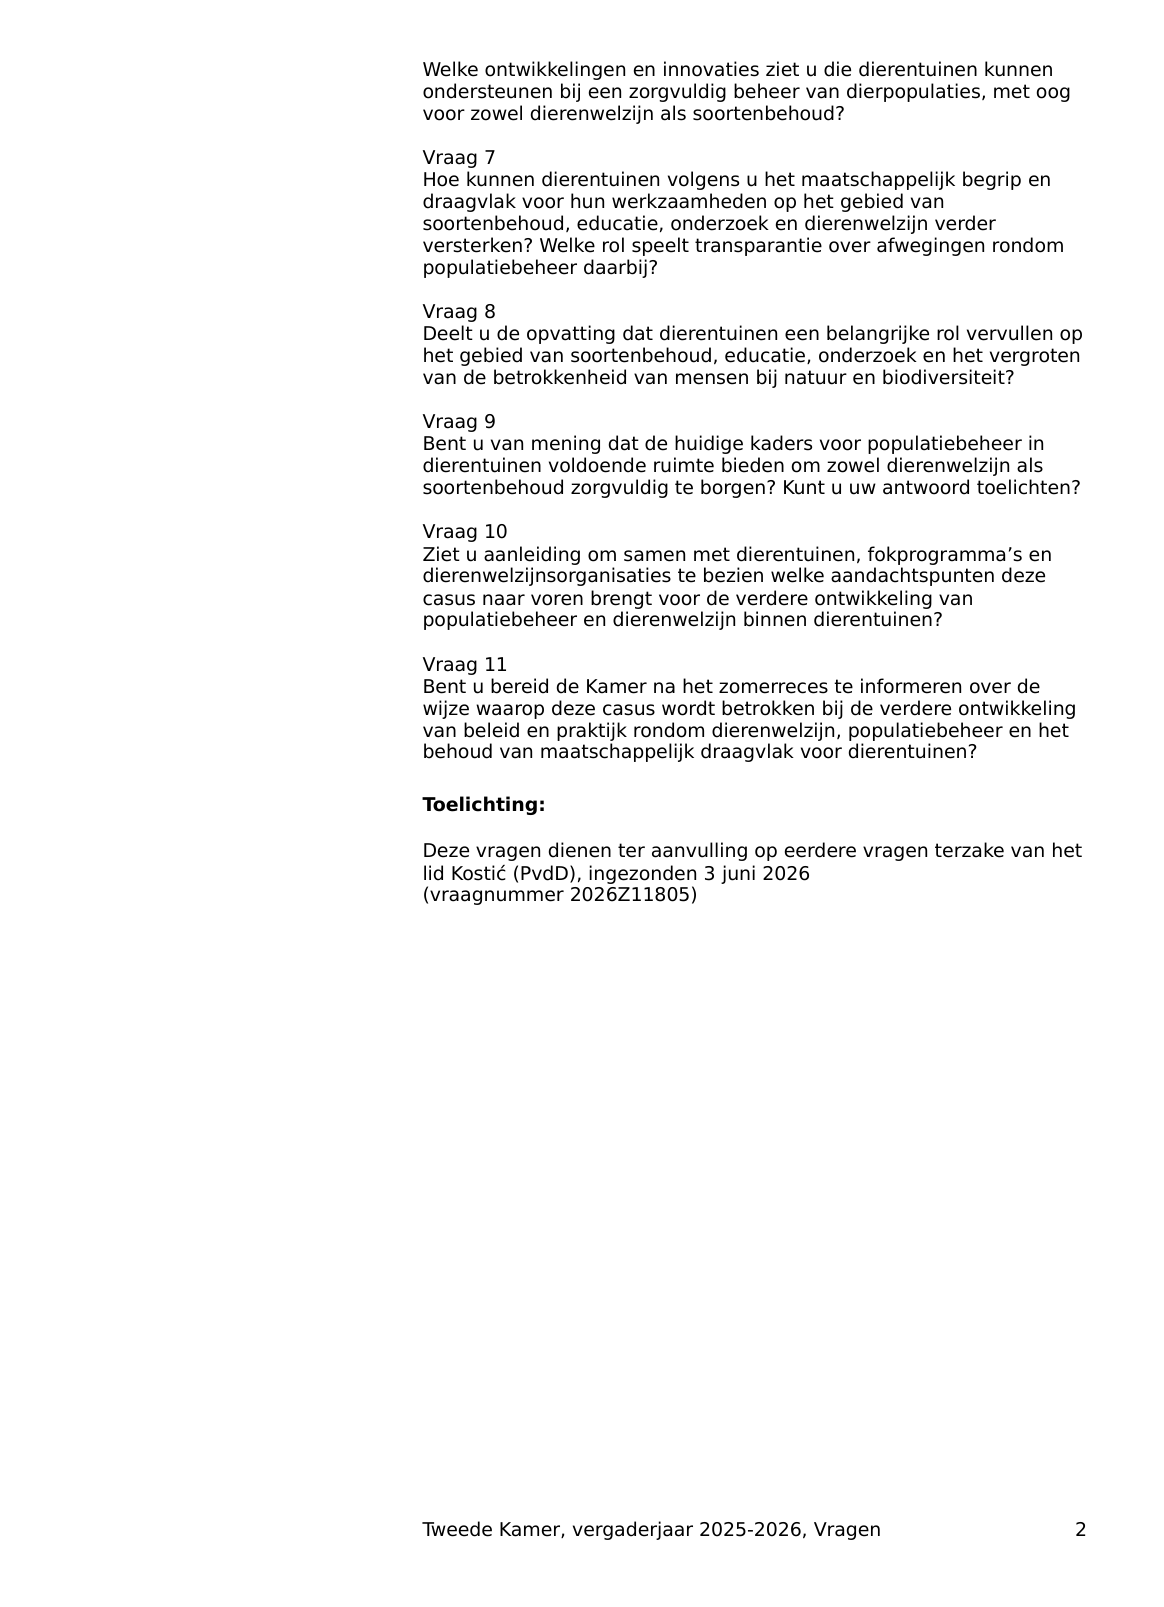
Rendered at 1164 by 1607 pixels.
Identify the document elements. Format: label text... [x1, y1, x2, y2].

subtitle Toelichting: [422, 793, 1087, 815]
text Deelt u de opvatting dat dierentuinen een belangrijke rol vervullen op het gebied van soortenbehoud, educatie, onderzoek en het vergroten van de betrokkenheid van mensen bij natuur en biodiversiteit? [422, 323, 1087, 389]
text Vraag 10 [422, 521, 1087, 543]
text Deze vragen dienen ter aanvulling op eerdere vragen terzake van het lid Kostić (PvdD), ingezonden 3 juni 2026 (vraagnummer 2026Z11805) [422, 840, 1087, 906]
text Vraag 7 [422, 147, 1087, 169]
text Vraag 11 [422, 653, 1087, 676]
text Vraag 9 [422, 411, 1087, 433]
text Ziet u aanleiding om samen met dierentuinen, fokprogramma’s en dierenwelzijnsorganisaties te bezien welke aandachtspunten deze casus naar voren brengt voor de verdere ontwikkeling van populatiebeheer en dierenwelzijn binnen dierentuinen? [422, 543, 1087, 631]
text Hoe kunnen dierentuinen volgens u het maatschappelijk begrip en draagvlak voor hun werkzaamheden op het gebied van soortenbehoud, educatie, onderzoek en dierenwelzijn verder versterken? Welke rol speelt transparantie over afwegingen rondom populatiebeheer daarbij? [422, 169, 1087, 279]
text Bent u bereid de Kamer na het zomerreces te informeren over de wijze waarop deze casus wordt betrokken bij de verdere ontwikkeling van beleid en praktijk rondom dierenwelzijn, populatiebeheer en het behoud van maatschappelijk draagvlak voor dierentuinen? [422, 676, 1087, 763]
text Welke ontwikkelingen en innovaties ziet u die dierentuinen kunnen ondersteunen bij een zorgvuldig beheer van dierpopulaties, met oog voor zowel dierenwelzijn als soortenbehoud? [422, 59, 1087, 125]
text Vraag 8 [422, 301, 1087, 323]
text Bent u van mening dat de huidige kaders voor populatiebeheer in dierentuinen voldoende ruimte bieden om zowel dierenwelzijn als soortenbehoud zorgvuldig te borgen? Kunt u uw antwoord toelichten? [422, 433, 1087, 499]
